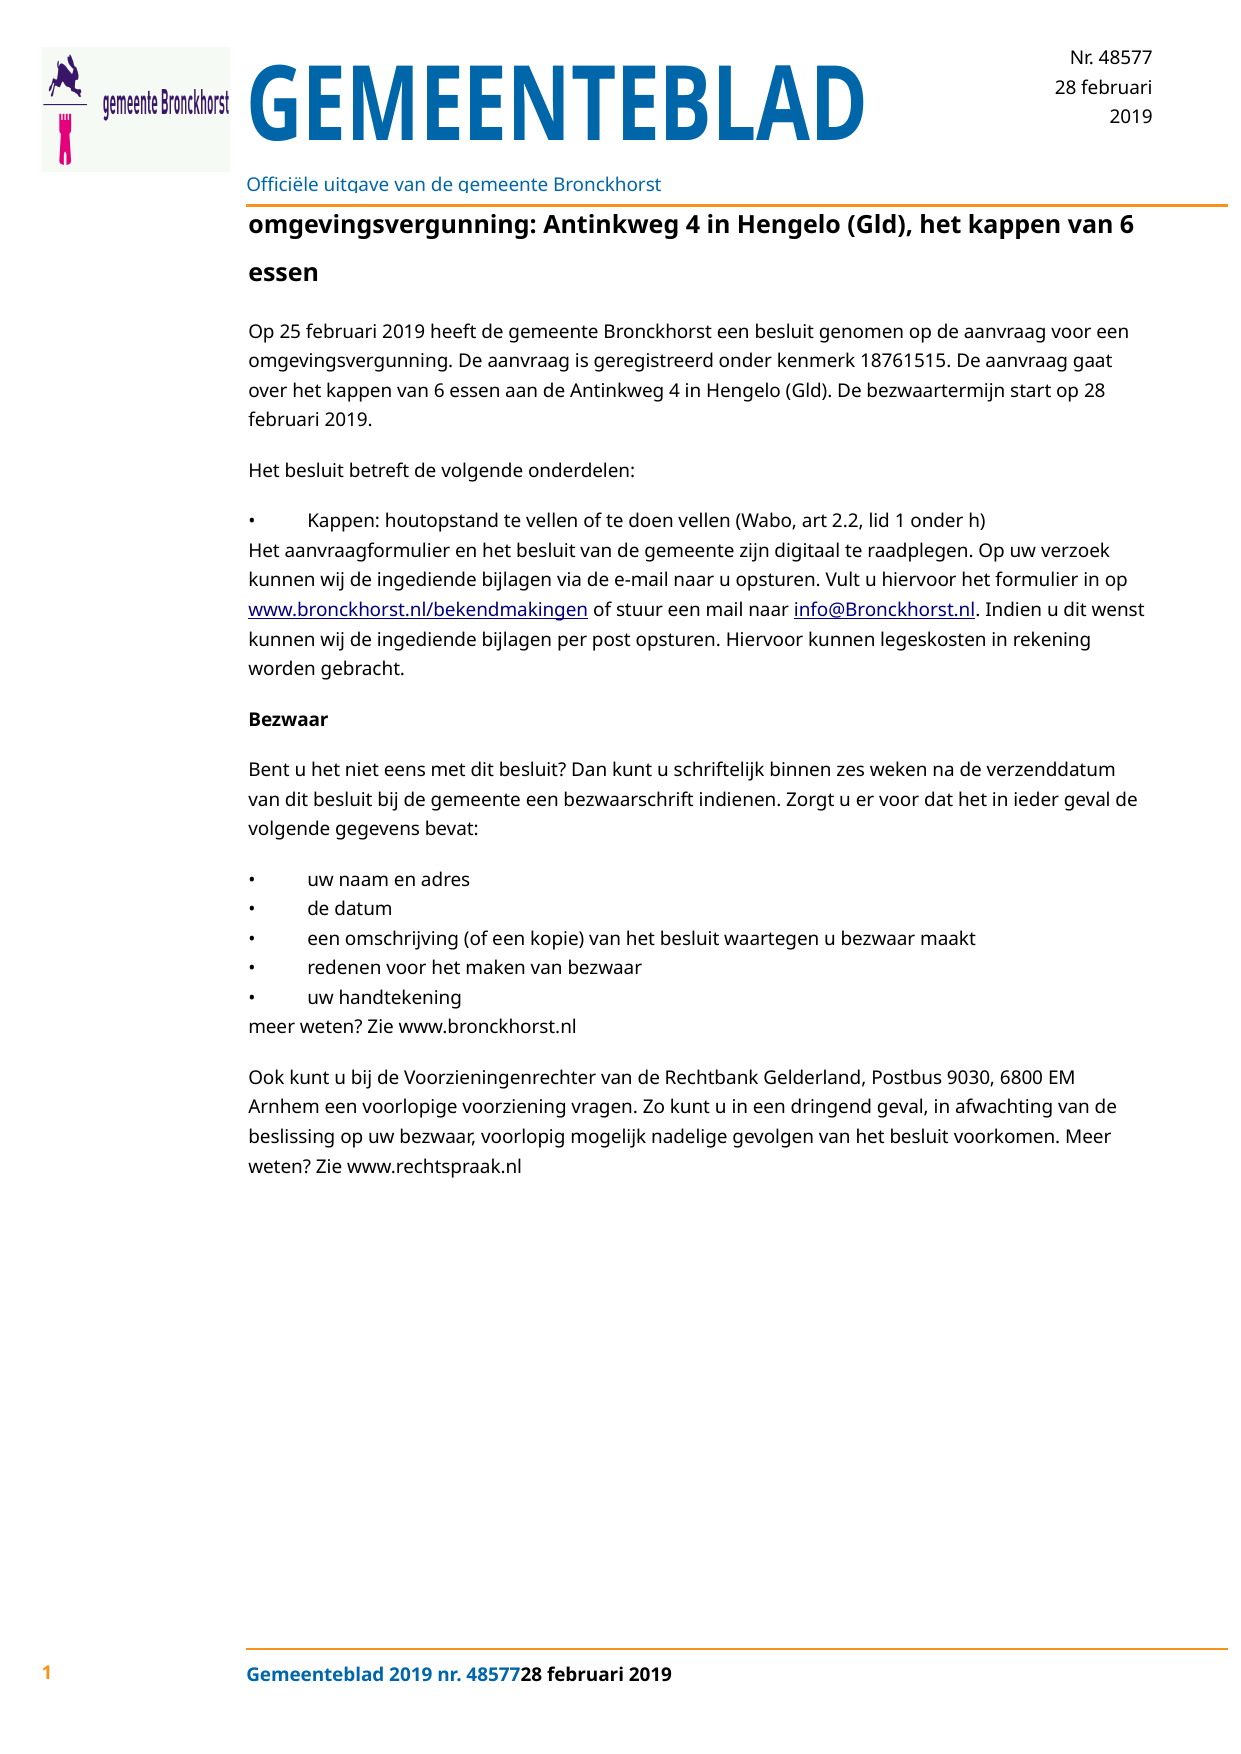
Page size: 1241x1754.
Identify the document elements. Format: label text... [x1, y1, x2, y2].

list uw naam en adres [248, 866, 1152, 892]
list Kappen: houtopstand te vellen of te doen vellen (Wabo, art 2.2, lid 1 onder h) [248, 507, 1152, 533]
text omgevingsvergunning: Antinkweg 4 in Hengelo (Gld), het kappen van 6 essen [248, 207, 1152, 288]
list een omschrijving (of een kopie) van het besluit waartegen u bezwaar maakt [248, 925, 1152, 951]
text Bent u het niet eens met dit besluit? Dan kunt u schriftelijk binnen zes weken na de verzenddatum van dit besluit bij de gemeente een bezwaarschrift indienen. Zorgt u er voor dat het in ieder geval de volgende gegevens bevat: [248, 756, 1152, 841]
list uw handtekening [248, 984, 1152, 1010]
list de datum [248, 895, 1152, 921]
text Het besluit betreft de volgende onderdelen: [248, 457, 1152, 483]
text Ook kunt u bij de Voorzieningenrechter van de Rechtbank Gelderland, Postbus 9030, 6800 EM Arnhem een voorlopige voorziening vragen. Zo kunt u in een dringend geval, in afwachting van de beslissing op uw bezwaar, voorlopig mogelijk nadelige gevolgen van het besluit voorkomen. Meer weten? Zie www.rechtspraak.nl [248, 1064, 1152, 1179]
picture [41, 47, 231, 172]
text Op 25 februari 2019 heeft de gemeente Bronckhorst een besluit genomen op de aanvraag voor een omgevingsvergunning. De aanvraag is geregistreerd onder kenmerk 18761515. De aanvraag gaat over het kappen van 6 essen aan de Antinkweg 4 in Hengelo (Gld). De bezwaartermijn start op 28 februari 2019. [248, 318, 1152, 432]
text meer weten? Zie www.bronckhorst.nl [248, 1014, 1152, 1039]
text Bezwaar [248, 706, 1152, 732]
list redenen voor het maken van bezwaar [248, 954, 1152, 980]
text Het aanvraagformulier en het besluit van de gemeente zijn digitaal te raadplegen. Op uw verzoek kunnen wij de ingediende bijlagen via de e-mail naar u opsturen. Vult u hiervoor het formulier in op www.bronckhorst.nl/bekendmakingen of stuur een mail naar info@Bronckhorst.nl. Indien u dit wenst kunnen wij de ingediende bijlagen per post opsturen. Hiervoor kunnen legeskosten in rekening worden gebracht. [248, 537, 1152, 681]
